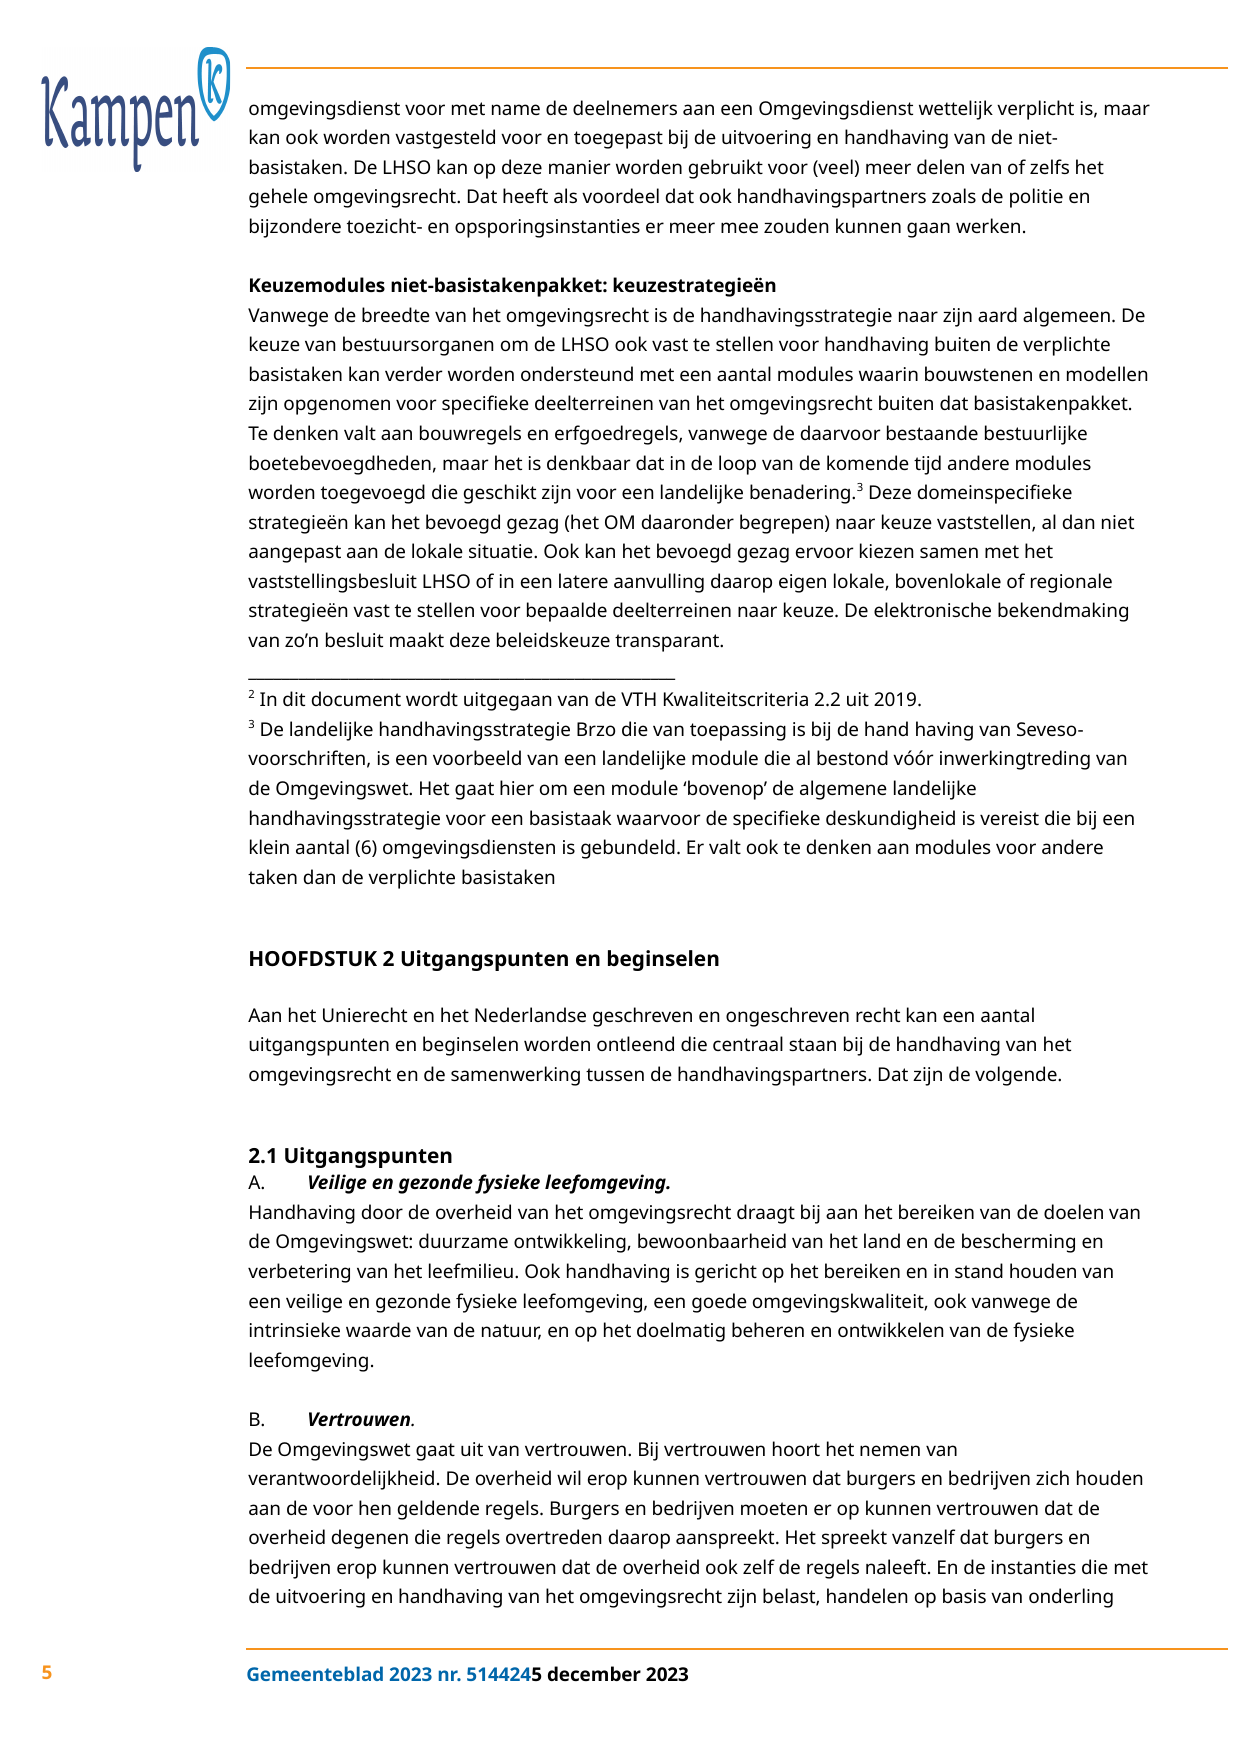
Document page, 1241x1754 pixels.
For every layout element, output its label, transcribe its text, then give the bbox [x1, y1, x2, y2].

text Aan het Unierecht en het Nederlandse geschreven en ongeschreven recht kan een aantal uitgangspunten en beginselen worden ontleend die centraal staan bij de handhaving van het omgevingsrecht en de samenwerking tussen de handhavingspartners. Dat zijn de volgende. [248, 1002, 1152, 1087]
text Keuzemodules niet-basistakenpakket: keuzestrategieën [248, 272, 1152, 298]
list Vertrouwen. [248, 1406, 1152, 1432]
text 2.1 Uitgangspunten [248, 1141, 1152, 1169]
text 3 De landelijke handhavingsstrategie Brzo die van toepassing is bij de hand­ having van Seveso­voorschriften, is een voorbeeld van een landelijke module die al bestond vóór inwerkingtreding van de Omgevingswet. Het gaat hier om een module ‘bovenop’ de algemene landelijke handhavingsstrategie voor een basistaak waarvoor de specifieke deskundigheid is vereist die bij een klein aantal (6) omgevingsdiensten is gebundeld. Er valt ook te denken aan modules voor andere taken dan de verplichte basistaken [248, 716, 1152, 890]
text 2 In dit document wordt uitgegaan van de VTH Kwaliteitscriteria 2.2 uit 2019. [248, 686, 1152, 712]
list Veilige en gezonde fysieke leefomgeving. [248, 1169, 1152, 1195]
text Vanwege de breedte van het omgevingsrecht is de handhavingsstrategie naar zijn aard algemeen. De keuze van bestuursorganen om de LHSO ook vast te stellen voor handhaving buiten de verplichte basistaken kan verder worden ondersteund met een aantal modules waarin bouwstenen en modellen zijn opgenomen voor specifieke deelterreinen van het omgevingsrecht buiten dat basistakenpakket. Te denken valt aan bouwregels en erfgoedregels, vanwege de daarvoor bestaande bestuurlijke boetebevoegdheden, maar het is denkbaar dat in de loop van de komende tijd andere modules worden toegevoegd die geschikt zijn voor een landelijke benadering.3 Deze domeinspecifieke strategieën kan het bevoegd gezag (het OM daaronder begrepen) naar keuze vaststellen, al dan niet aangepast aan de lokale situatie. Ook kan het bevoegd gezag ervoor kiezen samen met het vaststellingsbesluit LHSO of in een latere aanvulling daarop eigen lokale, bovenlokale of regionale strategieën vast te stellen voor bepaalde deelterreinen naar keuze. De elektronische bekendmaking van zo’n besluit maakt deze beleidskeuze transparant. [248, 302, 1152, 653]
text HOOFDSTUK 2 Uitgangspunten en beginselen [248, 944, 1152, 972]
text ___________________________________________________ [248, 657, 1152, 683]
text De Omgevingswet gaat uit van vertrouwen. Bij vertrouwen hoort het nemen van verantwoordelijkheid. De overheid wil erop kunnen vertrouwen dat burgers en bedrijven zich houden aan de voor hen geldende regels. Burgers en bedrijven moeten er op kunnen vertrouwen dat de overheid degenen die regels overtreden daarop aanspreekt. Het spreekt vanzelf dat burgers en bedrijven erop kunnen vertrouwen dat de overheid ook zelf de regels naleeft. En de instanties die met de uitvoering en handhaving van het omgevingsrecht zijn belast, handelen op basis van onderling [248, 1436, 1152, 1609]
text omgevingsdienst voor met name de deelnemers aan een Omgevingsdienst wettelijk verplicht is, maar kan ook worden vastgesteld voor en toegepast bij de uitvoering en handhaving van de niet-basistaken. De LHSO kan op deze manier worden gebruikt voor (veel) meer delen van of zelfs het gehele omgevingsrecht. Dat heeft als voordeel dat ook handhavingspartners zoals de politie en bijzondere toezicht- en opsporingsinstanties er meer mee zouden kunnen gaan werken. [248, 95, 1152, 239]
picture [41, 47, 231, 172]
text Handhaving door de overheid van het omgevingsrecht draagt bij aan het bereiken van de doelen van de Omgevingswet: duurzame ontwikkeling, bewoonbaarheid van het land en de bescherming en verbetering van het leefmilieu. Ook handhaving is gericht op het bereiken en in stand houden van een veilige en gezonde fysieke leefomgeving, een goede omgevingskwaliteit, ook vanwege de intrinsieke waarde van de natuur, en op het doelmatig beheren en ontwikkelen van de fysieke leefomgeving. [248, 1199, 1152, 1373]
